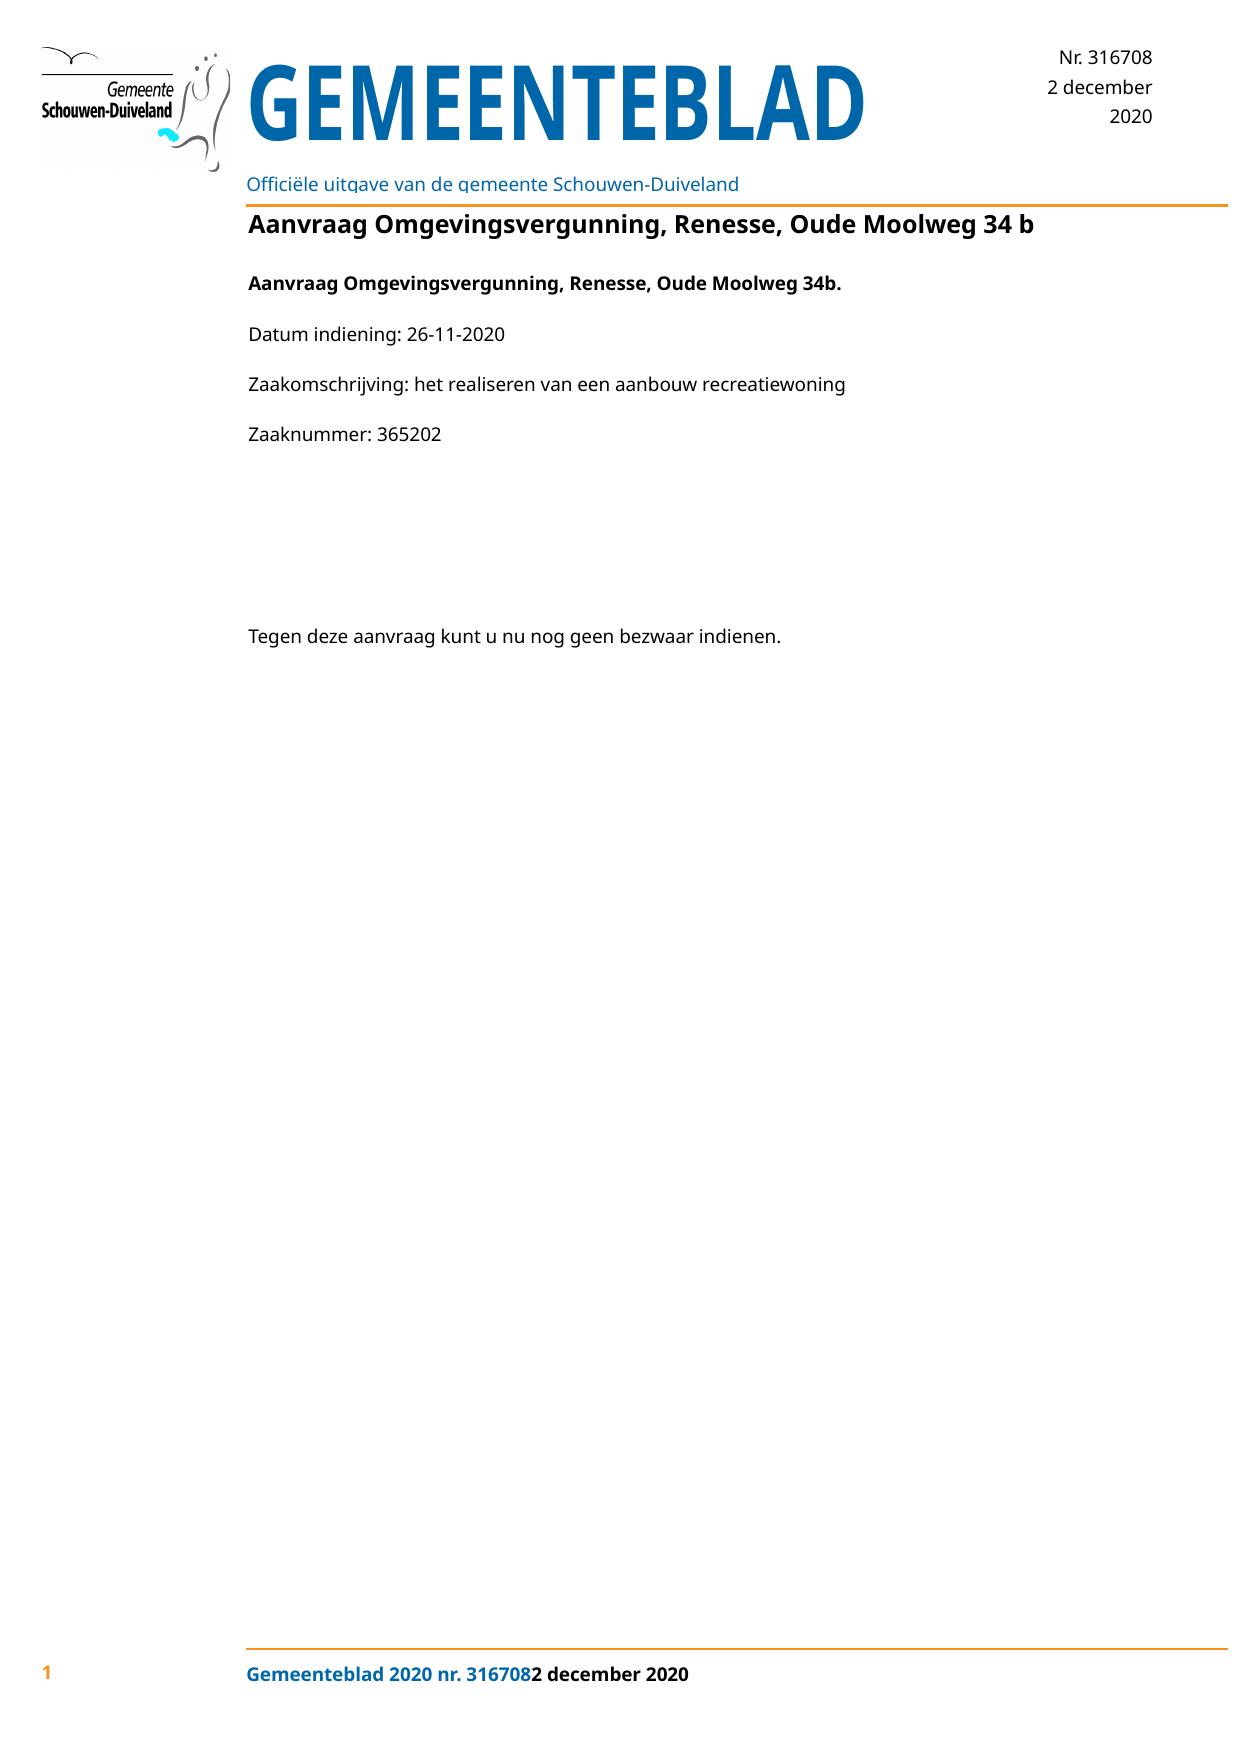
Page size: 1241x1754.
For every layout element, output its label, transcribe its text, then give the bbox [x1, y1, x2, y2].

text Zaaknummer: 365202 [248, 422, 1152, 447]
text Aanvraag Omgevingsvergunning, Renesse, Oude Moolweg 34b. [248, 270, 1152, 296]
text Tegen deze aanvraag kunt u nu nog geen bezwaar indienen. [248, 623, 1152, 649]
text Zaakomschrijving: het realiseren van een aanbouw recreatiewoning [248, 371, 1152, 397]
text Aanvraag Omgevingsvergunning, Renesse, Oude Moolweg 34 b [248, 207, 1152, 241]
text Datum indiening: 26-11-2020 [248, 321, 1152, 346]
picture [41, 47, 231, 172]
